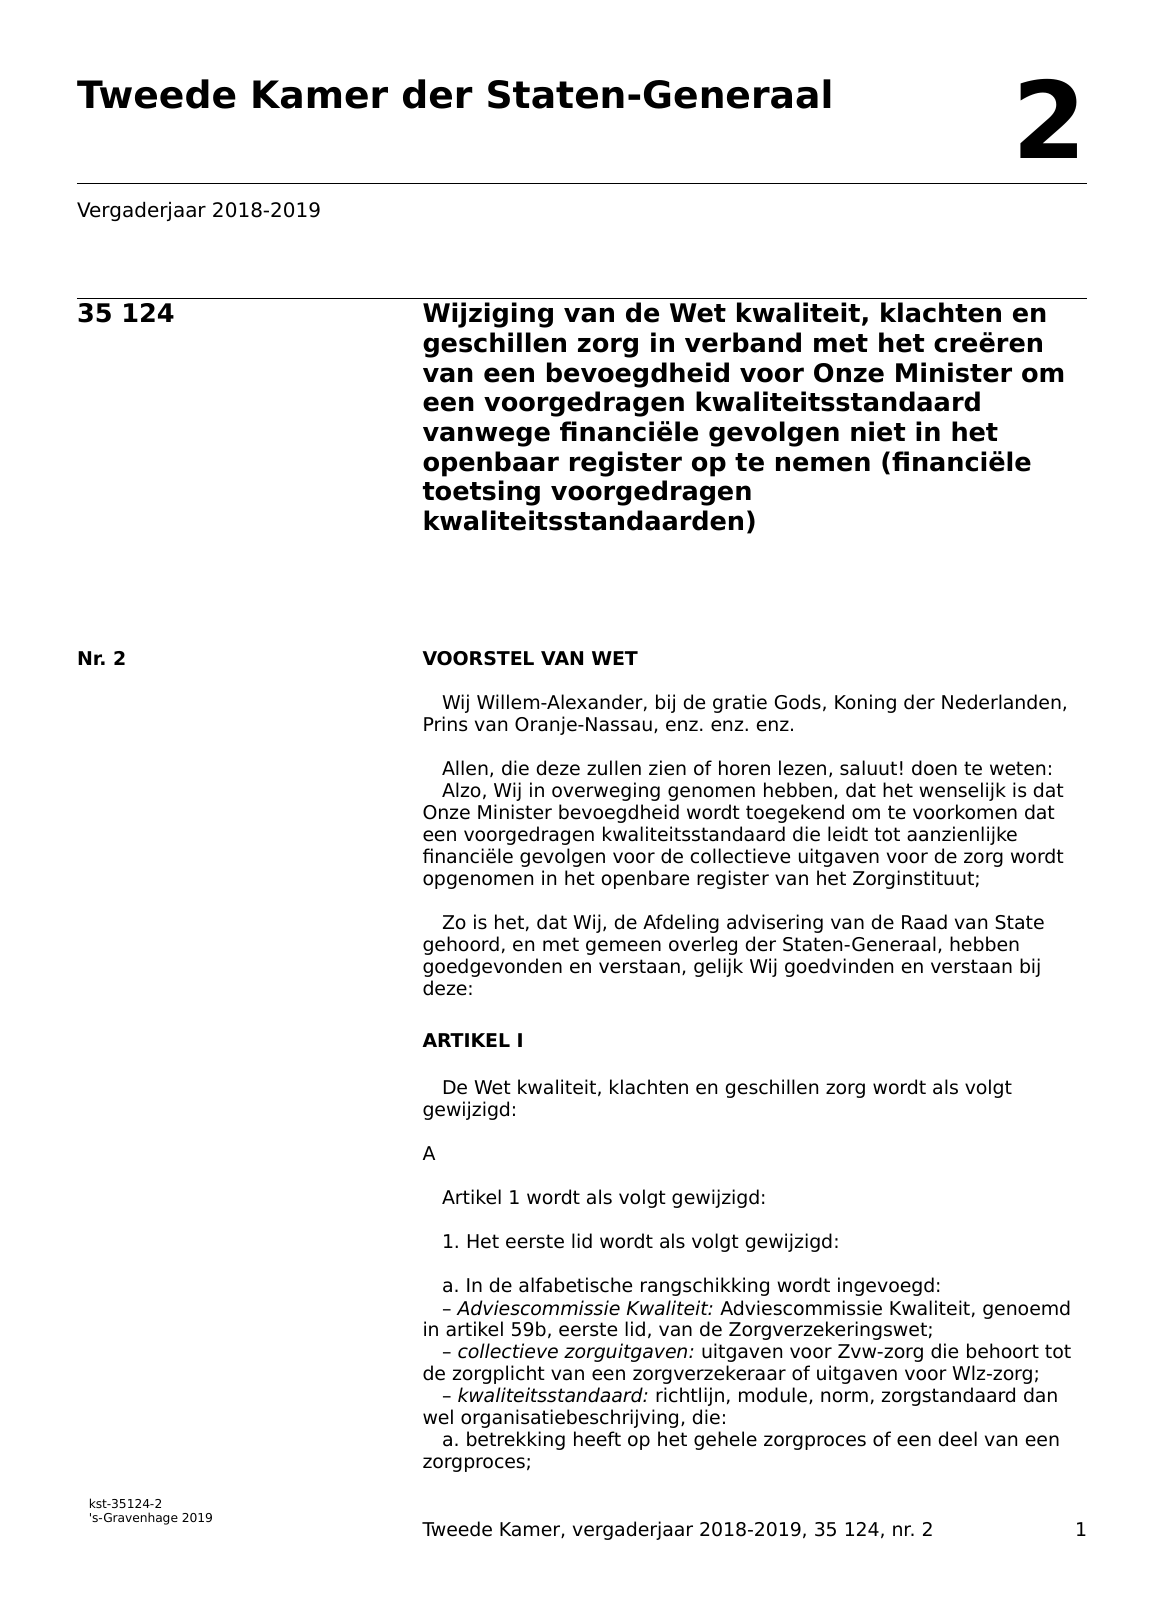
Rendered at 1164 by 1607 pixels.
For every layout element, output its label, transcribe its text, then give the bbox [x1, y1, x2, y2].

text Allen, die deze zullen zien of horen lezen, saluut! doen te weten: [422, 758, 1087, 780]
subtitle ARTIKEL I [422, 1030, 1087, 1052]
text 's-Gravenhage 2019 [88, 1511, 323, 1525]
table_cell Vergaderjaar 2018-2019 [77, 184, 1087, 298]
text – collectieve zorguitgaven: uitgaven voor Zvw-zorg die behoort tot de zorgplicht van een zorgverzekeraar of uitgaven voor Wlz-zorg; [422, 1341, 1087, 1385]
text – kwaliteitsstandaard: richtlijn, module, norm, zorgstandaard dan wel organisatiebeschrijving, die: [422, 1385, 1087, 1429]
text 1. Het eerste lid wordt als volgt gewijzigd: [422, 1231, 1087, 1253]
subtitle Nr. 2 VOORSTEL VAN WET [77, 647, 1087, 669]
subtitle 35 124 Wijziging van de Wet kwaliteit, klachten en geschillen zorg in verband met het creëren van een bevoegdheid voor Onze Minister om een voorgedragen kwaliteitsstandaard vanwege financiële gevolgen niet in het openbaar register op te nemen (financiële toetsing voorgedragen kwaliteitsstandaarden) [77, 299, 1087, 536]
table_header Tweede Kamer der Staten-Generaal [77, 59, 886, 183]
text a. betrekking heeft op het gehele zorgproces of een deel van een zorgproces; [422, 1429, 1087, 1473]
text Alzo, Wij in overweging genomen hebben, dat het wenselijk is dat Onze Minister bevoegdheid wordt toegekend om te voorkomen dat een voorgedragen kwaliteitsstandaard die leidt tot aanzienlijke financiële gevolgen voor de collectieve uitgaven voor de zorg wordt opgenomen in het openbare register van het Zorginstituut; [422, 780, 1087, 890]
text A [422, 1143, 1087, 1165]
text De Wet kwaliteit, klachten en geschillen zorg wordt als volgt gewijzigd: [422, 1077, 1087, 1121]
text – Adviescommissie Kwaliteit: Adviescommissie Kwaliteit, genoemd in artikel 59b, eerste lid, van de Zorgverzekeringswet; [422, 1297, 1087, 1341]
text a. In de alfabetische rangschikking wordt ingevoegd: [422, 1275, 1087, 1297]
text Artikel 1 wordt als volgt gewijzigd: [422, 1187, 1087, 1209]
text Zo is het, dat Wij, de Afdeling advisering van de Raad van State gehoord, en met gemeen overleg der Staten-Generaal, hebben goedgevonden en verstaan, gelijk Wij goedvinden en verstaan bij deze: [422, 912, 1087, 1000]
text Wij Willem-Alexander, bij de gratie Gods, Koning der Nederlanden, Prins van Oranje-Nassau, enz. enz. enz. [422, 692, 1087, 736]
table_header 2 [886, 59, 1087, 183]
text kst-35124-2 [88, 1497, 323, 1511]
